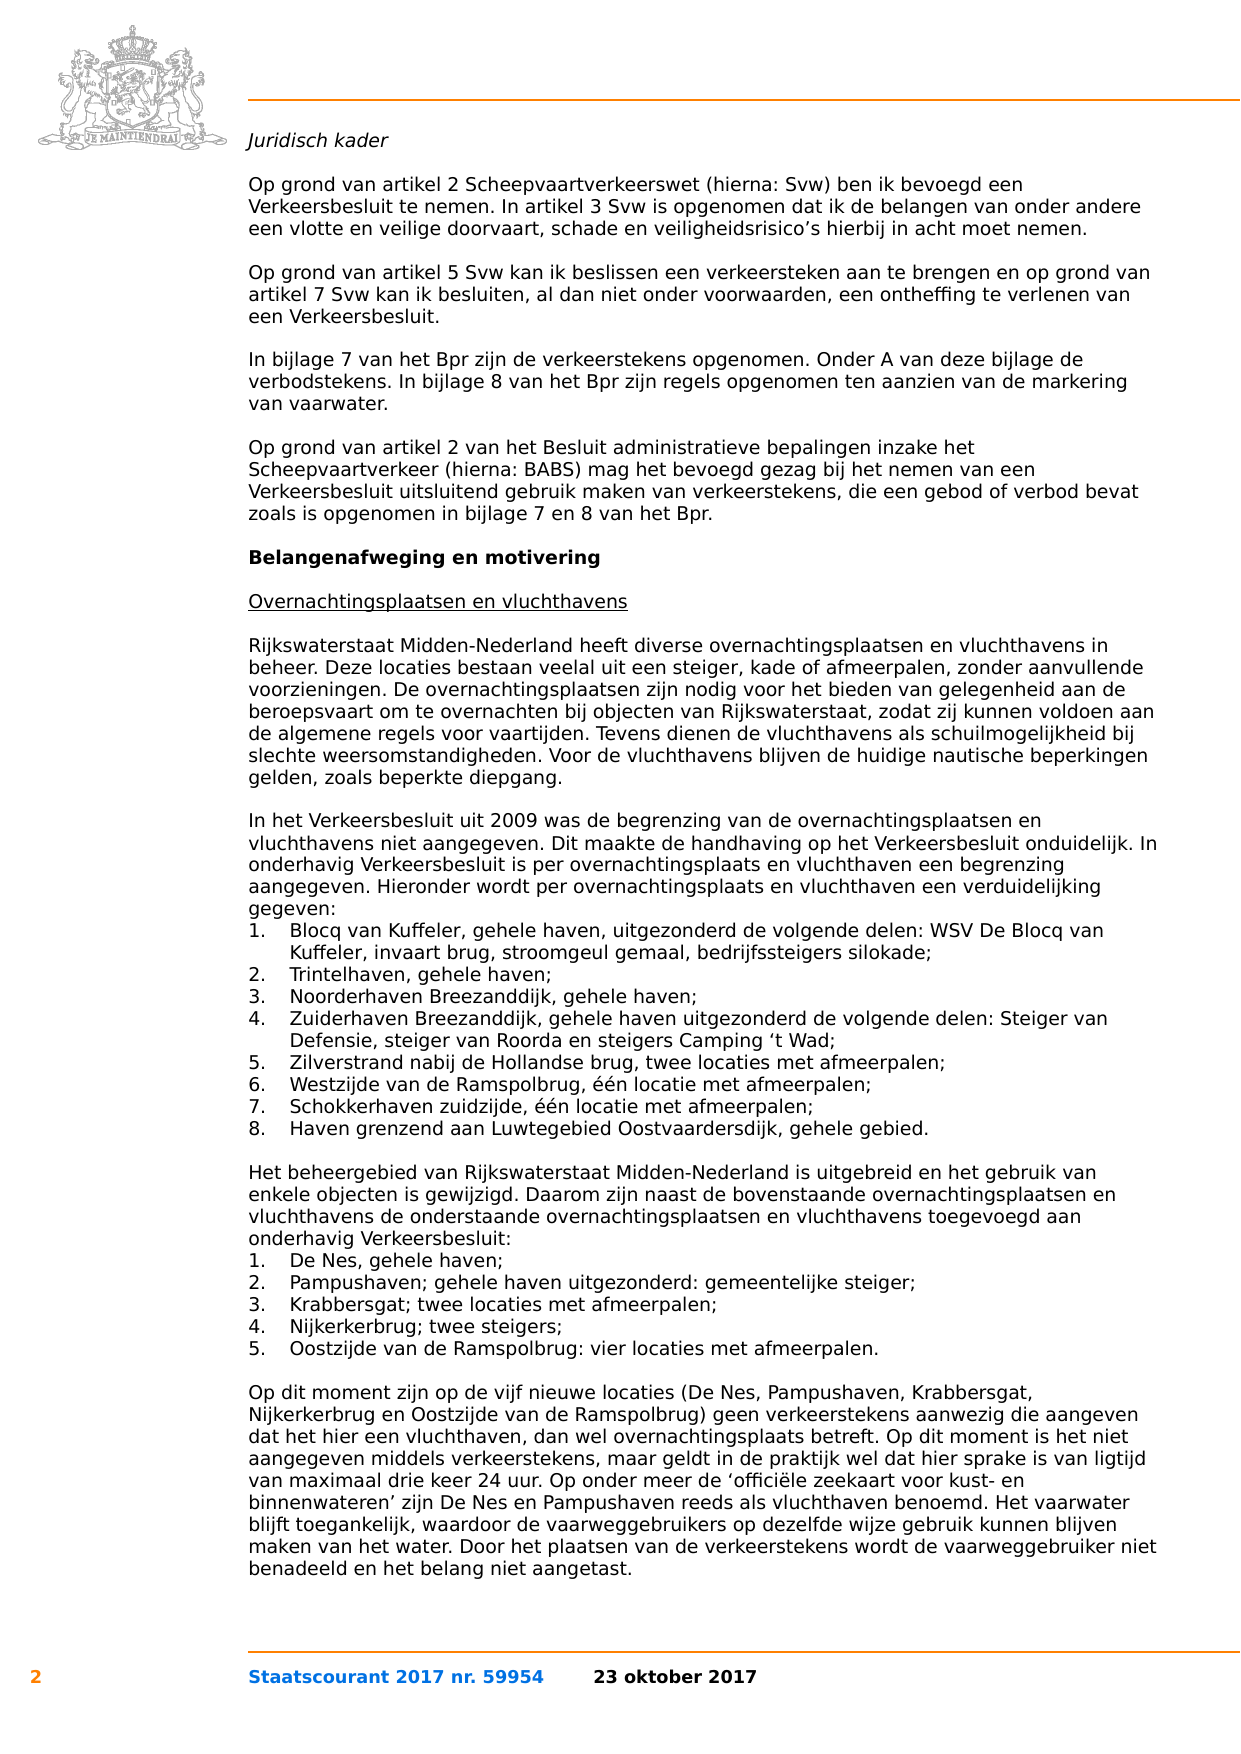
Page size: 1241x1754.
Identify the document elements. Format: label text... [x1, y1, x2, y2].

text Rijkswaterstaat Midden-Nederland heeft diverse overnachtingsplaatsen en vluchthavens in beheer. Deze locaties bestaan veelal uit een steiger, kade of afmeerpalen, zonder aanvullende voorzieningen. De overnachtingsplaatsen zijn nodig voor het bieden van gelegenheid aan de beroepsvaart om te overnachten bij objecten van Rijkswaterstaat, zodat zij kunnen voldoen aan de algemene regels voor vaartijden. Tevens dienen de vluchthavens als schuilmogelijkheid bij slechte weersomstandigheden. Voor de vluchthavens blijven de huidige nautische beperkingen gelden, zoals beperkte diepgang. [248, 635, 1163, 788]
text Op grond van artikel 5 Svw kan ik beslissen een verkeersteken aan te brengen en op grond van artikel 7 Svw kan ik besluiten, al dan niet onder voorwaarden, een ontheffing te verlenen van een Verkeersbesluit. [248, 262, 1163, 327]
text 1. Blocq van Kuffeler, gehele haven, uitgezonderd de volgende delen: WSV De Blocq van Kuffeler, invaart brug, stroomgeul gemaal, bedrijfssteigers silokade; [248, 920, 1163, 964]
subtitle Overnachtingsplaatsen en vluchthavens [248, 591, 1163, 613]
text 1. De Nes, gehele haven; [248, 1250, 1163, 1272]
text 5. Zilverstrand nabij de Hollandse brug, twee locaties met afmeerpalen; [248, 1052, 1163, 1074]
text 2. Trintelhaven, gehele haven; [248, 964, 1163, 986]
text 2. Pampushaven; gehele haven uitgezonderd: gemeentelijke steiger; [248, 1272, 1163, 1294]
text 6. Westzijde van de Ramspolbrug, één locatie met afmeerpalen; [248, 1074, 1163, 1096]
text Op dit moment zijn op de vijf nieuwe locaties (De Nes, Pampushaven, Krabbersgat, Nijkerkerbrug en Oostzijde van de Ramspolbrug) geen verkeerstekens aanwezig die aangeven dat het hier een vluchthaven, dan wel overnachtingsplaats betreft. Op dit moment is het niet aangegeven middels verkeerstekens, maar geldt in de praktijk wel dat hier sprake is van ligtijd van maximaal drie keer 24 uur. Op onder meer de ‘officiële zeekaart voor kust- en binnenwateren’ zijn De Nes en Pampushaven reeds als vluchthaven benoemd. Het vaarwater blijft toegankelijk, waardoor de vaarweggebruikers op dezelfde wijze gebruik kunnen blijven maken van het water. Door het plaatsen van de verkeerstekens wordt de vaarweggebruiker niet benadeeld en het belang niet aangetast. [248, 1382, 1163, 1579]
picture [38, 25, 227, 150]
text 4. Zuiderhaven Breezanddijk, gehele haven uitgezonderd de volgende delen: Steiger van Defensie, steiger van Roorda en steigers Camping ‘t Wad; [248, 1008, 1163, 1052]
text 4. Nijkerkerbrug; twee steigers; [248, 1316, 1163, 1338]
subtitle Belangenafweging en motivering [248, 547, 1163, 569]
text 3. Noorderhaven Breezanddijk, gehele haven; [248, 986, 1163, 1008]
subtitle Juridisch kader [248, 130, 1163, 152]
text Het beheergebied van Rijkswaterstaat Midden-Nederland is uitgebreid en het gebruik van enkele objecten is gewijzigd. Daarom zijn naast de bovenstaande overnachtingsplaatsen en vluchthavens de onderstaande overnachtingsplaatsen en vluchthavens toegevoegd aan onderhavig Verkeersbesluit: [248, 1162, 1163, 1250]
text 7. Schokkerhaven zuidzijde, één locatie met afmeerpalen; [248, 1096, 1163, 1118]
text In het Verkeersbesluit uit 2009 was de begrenzing van de overnachtingsplaatsen en vluchthavens niet aangegeven. Dit maakte de handhaving op het Verkeersbesluit onduidelijk. In onderhavig Verkeersbesluit is per overnachtingsplaats en vluchthaven een begrenzing aangegeven. Hieronder wordt per overnachtingsplaats en vluchthaven een verduidelijking gegeven: [248, 810, 1163, 920]
text 5. Oostzijde van de Ramspolbrug: vier locaties met afmeerpalen. [248, 1338, 1163, 1360]
text 3. Krabbersgat; twee locaties met afmeerpalen; [248, 1294, 1163, 1316]
text In bijlage 7 van het Bpr zijn de verkeerstekens opgenomen. Onder A van deze bijlage de verbodstekens. In bijlage 8 van het Bpr zijn regels opgenomen ten aanzien van de markering van vaarwater. [248, 349, 1163, 415]
text 8. Haven grenzend aan Luwtegebied Oostvaardersdijk, gehele gebied. [248, 1118, 1163, 1140]
text Op grond van artikel 2 Scheepvaartverkeerswet (hierna: Svw) ben ik bevoegd een Verkeersbesluit te nemen. In artikel 3 Svw is opgenomen dat ik de belangen van onder andere een vlotte en veilige doorvaart, schade en veiligheidsrisico’s hierbij in acht moet nemen. [248, 174, 1163, 240]
text Op grond van artikel 2 van het Besluit administratieve bepalingen inzake het Scheepvaartverkeer (hierna: BABS) mag het bevoegd gezag bij het nemen van een Verkeersbesluit uitsluitend gebruik maken van verkeerstekens, die een gebod of verbod bevat zoals is opgenomen in bijlage 7 en 8 van het Bpr. [248, 437, 1163, 525]
